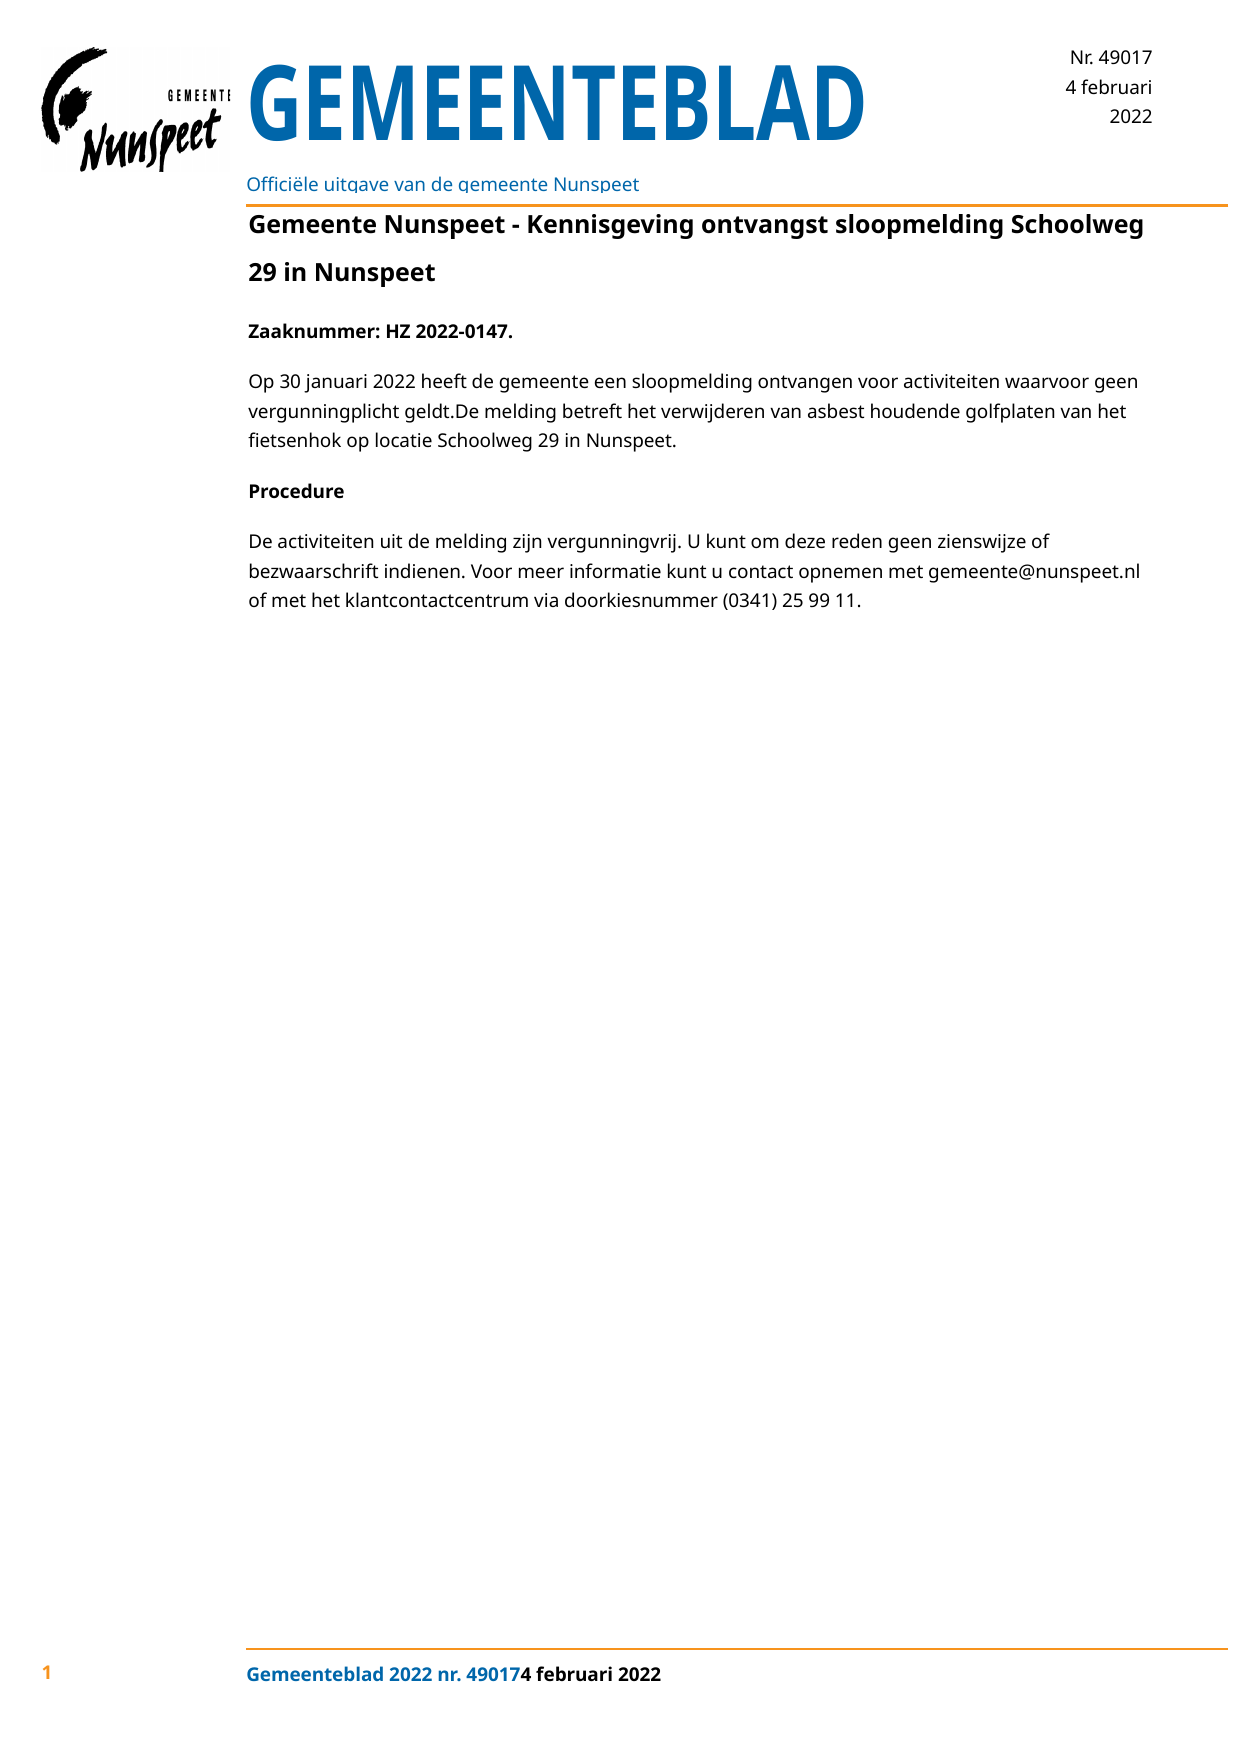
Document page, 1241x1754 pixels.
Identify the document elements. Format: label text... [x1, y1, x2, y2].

text Zaaknummer: HZ 2022-0147. [248, 318, 1152, 344]
text Op 30 januari 2022 heeft de gemeente een sloopmelding ontvangen voor activiteiten waarvoor geen vergunningplicht geldt.De melding betreft het verwijderen van asbest houdende golfplaten van het fietsenhok op locatie Schoolweg 29 in Nunspeet. [248, 368, 1152, 453]
text Procedure [248, 478, 1152, 504]
picture [41, 47, 231, 172]
text De activiteiten uit de melding zijn vergunningvrij. U kunt om deze reden geen zienswijze of bezwaarschrift indienen. Voor meer informatie kunt u contact opnemen met gemeente@nunspeet.nl of met het klantcontactcentrum via doorkiesnummer (0341) 25 99 11. [248, 528, 1152, 613]
text Gemeente Nunspeet - Kennisgeving ontvangst sloopmelding Schoolweg 29 in Nunspeet [248, 207, 1152, 288]
